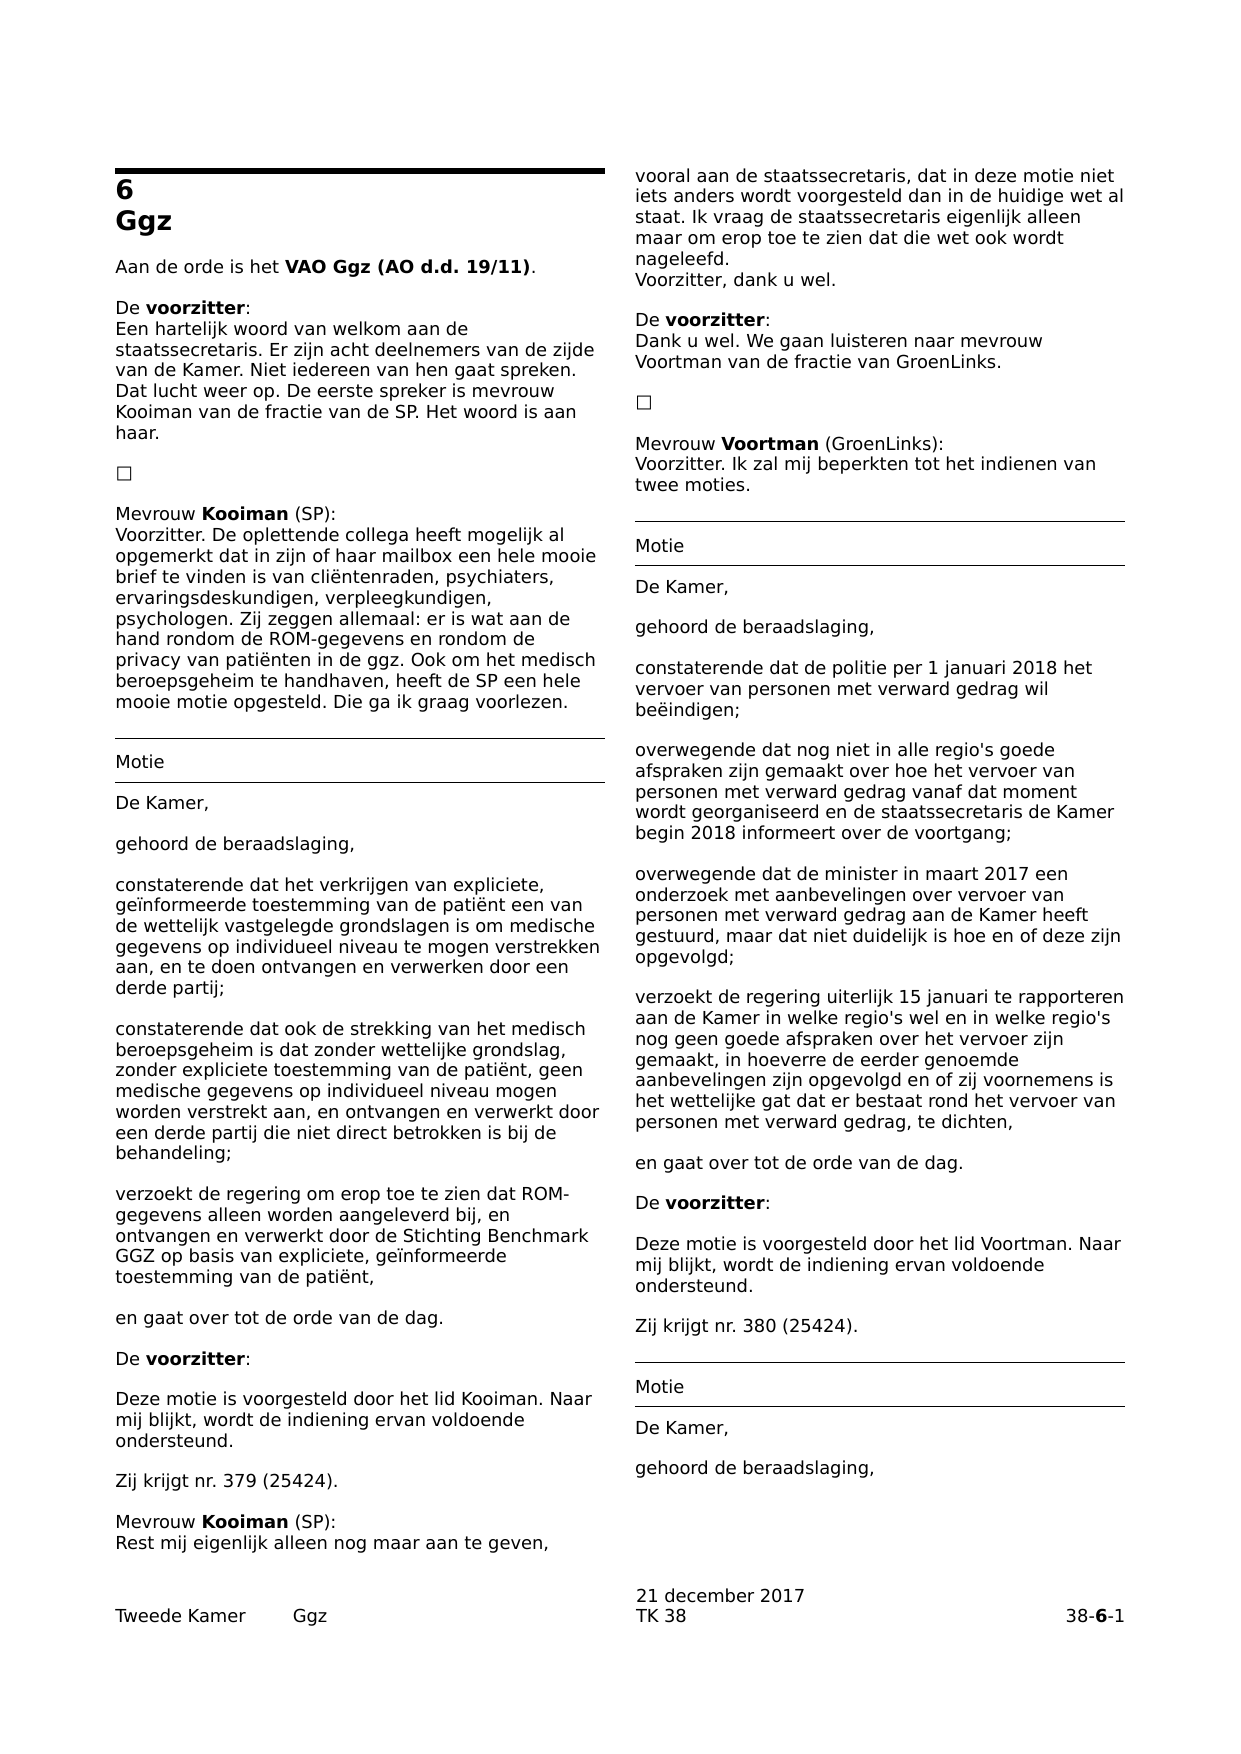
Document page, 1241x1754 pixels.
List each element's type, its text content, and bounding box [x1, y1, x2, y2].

text De Kamer, [635, 1417, 1125, 1438]
text verzoekt de regering om erop toe te zien dat ROM-gegevens alleen worden aangeleverd bij, en ontvangen en verwerkt door de Stichting Benchmark GGZ op basis van expliciete, geïnformeerde toestemming van de patiënt, [115, 1184, 605, 1288]
text De Kamer, [635, 576, 1125, 597]
text De Kamer, [115, 793, 605, 814]
text Motie [635, 536, 1125, 556]
text Rest mij eigenlijk alleen nog maar aan te geven, [115, 1533, 605, 1553]
text gehoord de beraadslaging, [635, 617, 1125, 638]
text constaterende dat het verkrijgen van expliciete, geïnformeerde toestemming van de patiënt een van de wettelijk vastgelegde grondslagen is om medische gegevens op individueel niveau te mogen verstrekken aan, en te doen ontvangen en verwerken door een derde partij; [115, 874, 605, 999]
text Voorzitter. Ik zal mij beperkten tot het indienen van twee moties. [635, 454, 1125, 496]
text vooral aan de staatssecretaris, dat in deze motie niet iets anders wordt voorgesteld dan in de huidige wet al staat. Ik vraag de staatssecretaris eigenlijk alleen maar om erop toe te zien dat die wet ook wordt nageleefd. [635, 165, 1125, 269]
text verzoekt de regering uiterlijk 15 januari te rapporteren aan de Kamer in welke regio's wel en in welke regio's nog geen goede afspraken over het vervoer zijn gemaakt, in hoeverre de eerder genoemde aanbevelingen zijn opgevolgd en of zij voornemens is het wettelijke gat dat er bestaat rond het vervoer van personen met verward gedrag, te dichten, [635, 987, 1125, 1132]
text ⬜ [635, 393, 1125, 413]
text Deze motie is voorgesteld door het lid Kooiman. Naar mij blijkt, wordt de indiening ervan voldoende ondersteund. [115, 1389, 605, 1451]
text overwegende dat de minister in maart 2017 een onderzoek met aanbevelingen over vervoer van personen met verward gedrag aan de Kamer heeft gestuurd, maar dat niet duidelijk is hoe en of deze zijn opgevolgd; [635, 864, 1125, 967]
text Motie [635, 1377, 1125, 1397]
text Motie [115, 752, 605, 773]
text De voorzitter: [115, 298, 605, 318]
text De voorzitter: [115, 1348, 605, 1369]
text Een hartelijk woord van welkom aan de staatssecretaris. Er zijn acht deelnemers van de zijde van de Kamer. Niet iedereen van hen gaat spreken. Dat lucht weer op. De eerste spreker is mevrouw Kooiman van de fractie van de SP. Het woord is aan haar. [115, 318, 605, 443]
text Deze motie is voorgesteld door het lid Voortman. Naar mij blijkt, wordt de indiening ervan voldoende ondersteund. [635, 1234, 1125, 1296]
text Zij krijgt nr. 380 (25424). [635, 1316, 1125, 1337]
text Zij krijgt nr. 379 (25424). [115, 1471, 605, 1492]
text en gaat over tot de orde van de dag. [635, 1152, 1125, 1173]
text Mevrouw Kooiman (SP): [115, 504, 605, 525]
text gehoord de beraadslaging, [115, 834, 605, 854]
text De voorzitter: [635, 310, 1125, 331]
text overwegende dat nog niet in alle regio's goede afspraken zijn gemaakt over hoe het vervoer van personen met verward gedrag vanaf dat moment wordt georganiseerd en de staatssecretaris de Kamer begin 2018 informeert over de voortgang; [635, 740, 1125, 844]
text constaterende dat ook de strekking van het medisch beroepsgeheim is dat zonder wettelijke grondslag, zonder expliciete toestemming van de patiënt, geen medische gegevens op individueel niveau mogen worden verstrekt aan, en ontvangen en verwerkt door een derde partij die niet direct betrokken is bij de behandeling; [115, 1019, 605, 1164]
title 6 Ggz [115, 174, 605, 237]
text gehoord de beraadslaging, [635, 1458, 1125, 1479]
text Aan de orde is het VAO Ggz (AO d.d. 19/11). [115, 257, 605, 278]
text Dank u wel. We gaan luisteren naar mevrouw Voortman van de fractie van GroenLinks. [635, 331, 1125, 373]
text Mevrouw Kooiman (SP): [115, 1512, 605, 1533]
text Voorzitter. De oplettende collega heeft mogelijk al opgemerkt dat in zijn of haar mailbox een hele mooie brief te vinden is van cliëntenraden, psychiaters, ervaringsdeskundigen, verpleegkundigen, psychologen. Zij zeggen allemaal: er is wat aan de hand rondom de ROM-gegevens en rondom de privacy van patiënten in de ggz. Ook om het medisch beroepsgeheim te handhaven, heeft de SP een hele mooie motie opgesteld. Die ga ik graag voorlezen. [115, 525, 605, 712]
text ⬜ [115, 463, 605, 484]
text Mevrouw Voortman (GroenLinks): [635, 433, 1125, 454]
text en gaat over tot de orde van de dag. [115, 1308, 605, 1328]
text constaterende dat de politie per 1 januari 2018 het vervoer van personen met verward gedrag wil beëindigen; [635, 658, 1125, 720]
text De voorzitter: [635, 1193, 1125, 1214]
text Voorzitter, dank u wel. [635, 269, 1125, 290]
